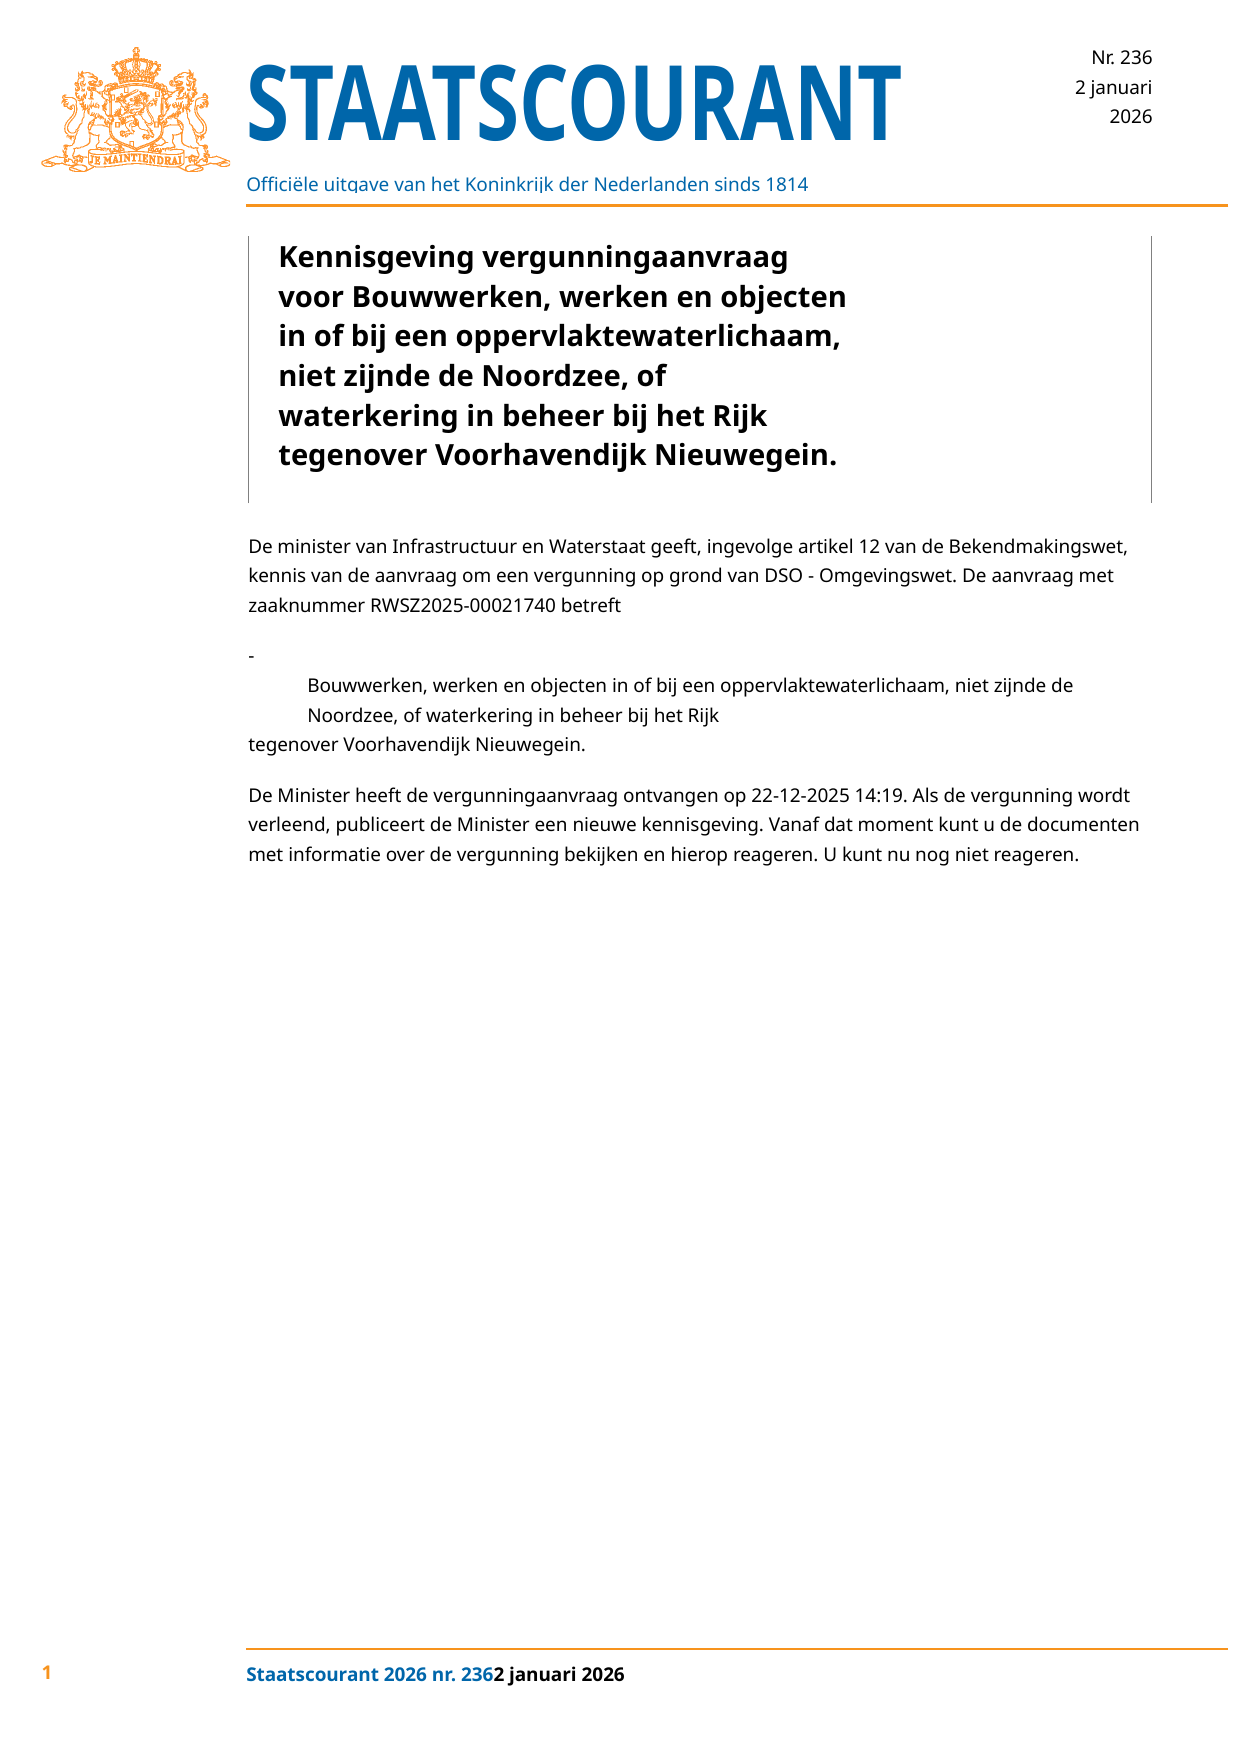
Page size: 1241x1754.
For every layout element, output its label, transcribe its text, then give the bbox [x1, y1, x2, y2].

picture [912, 236, 1090, 414]
table_header [850, 236, 912, 413]
table_header Kennisgeving vergunningaanvraag voor Bouwwerken, werken en objecten in of bij een oppervlaktewaterlichaam, niet zijnde de Noordzee, of waterkering in beheer bij het Rijk tegenover Voorhavendijk Nieuwegein. [249, 236, 850, 503]
table_header [850, 414, 1151, 503]
picture [41, 47, 231, 172]
text De minister van Infrastructuur en Waterstaat geeft, ingevolge artikel 12 van de Bekendmakingswet, kennis van de aanvraag om een vergunning op grond van DSO - Omgevingswet. De aanvraag met zaaknummer RWSZ2025-00021740 betreft [248, 533, 1152, 618]
text De Minister heeft de vergunningaanvraag ontvangen op 22-12-2025 14:19. Als de vergunning wordt verleend, publiceert de Minister een nieuwe kennisgeving. Vanaf dat moment kunt u de documenten met informatie over de vergunning bekijken en hierop reageren. U kunt nu nog niet reageren. [248, 782, 1152, 867]
text tegenover Voorhavendijk Nieuwegein. [248, 731, 1152, 757]
table_header [1090, 236, 1151, 413]
list Bouwwerken, werken en objecten in of bij een oppervlaktewaterlichaam, niet zijnde de Noordzee, of waterkering in beheer bij het Rijk [248, 672, 1152, 727]
